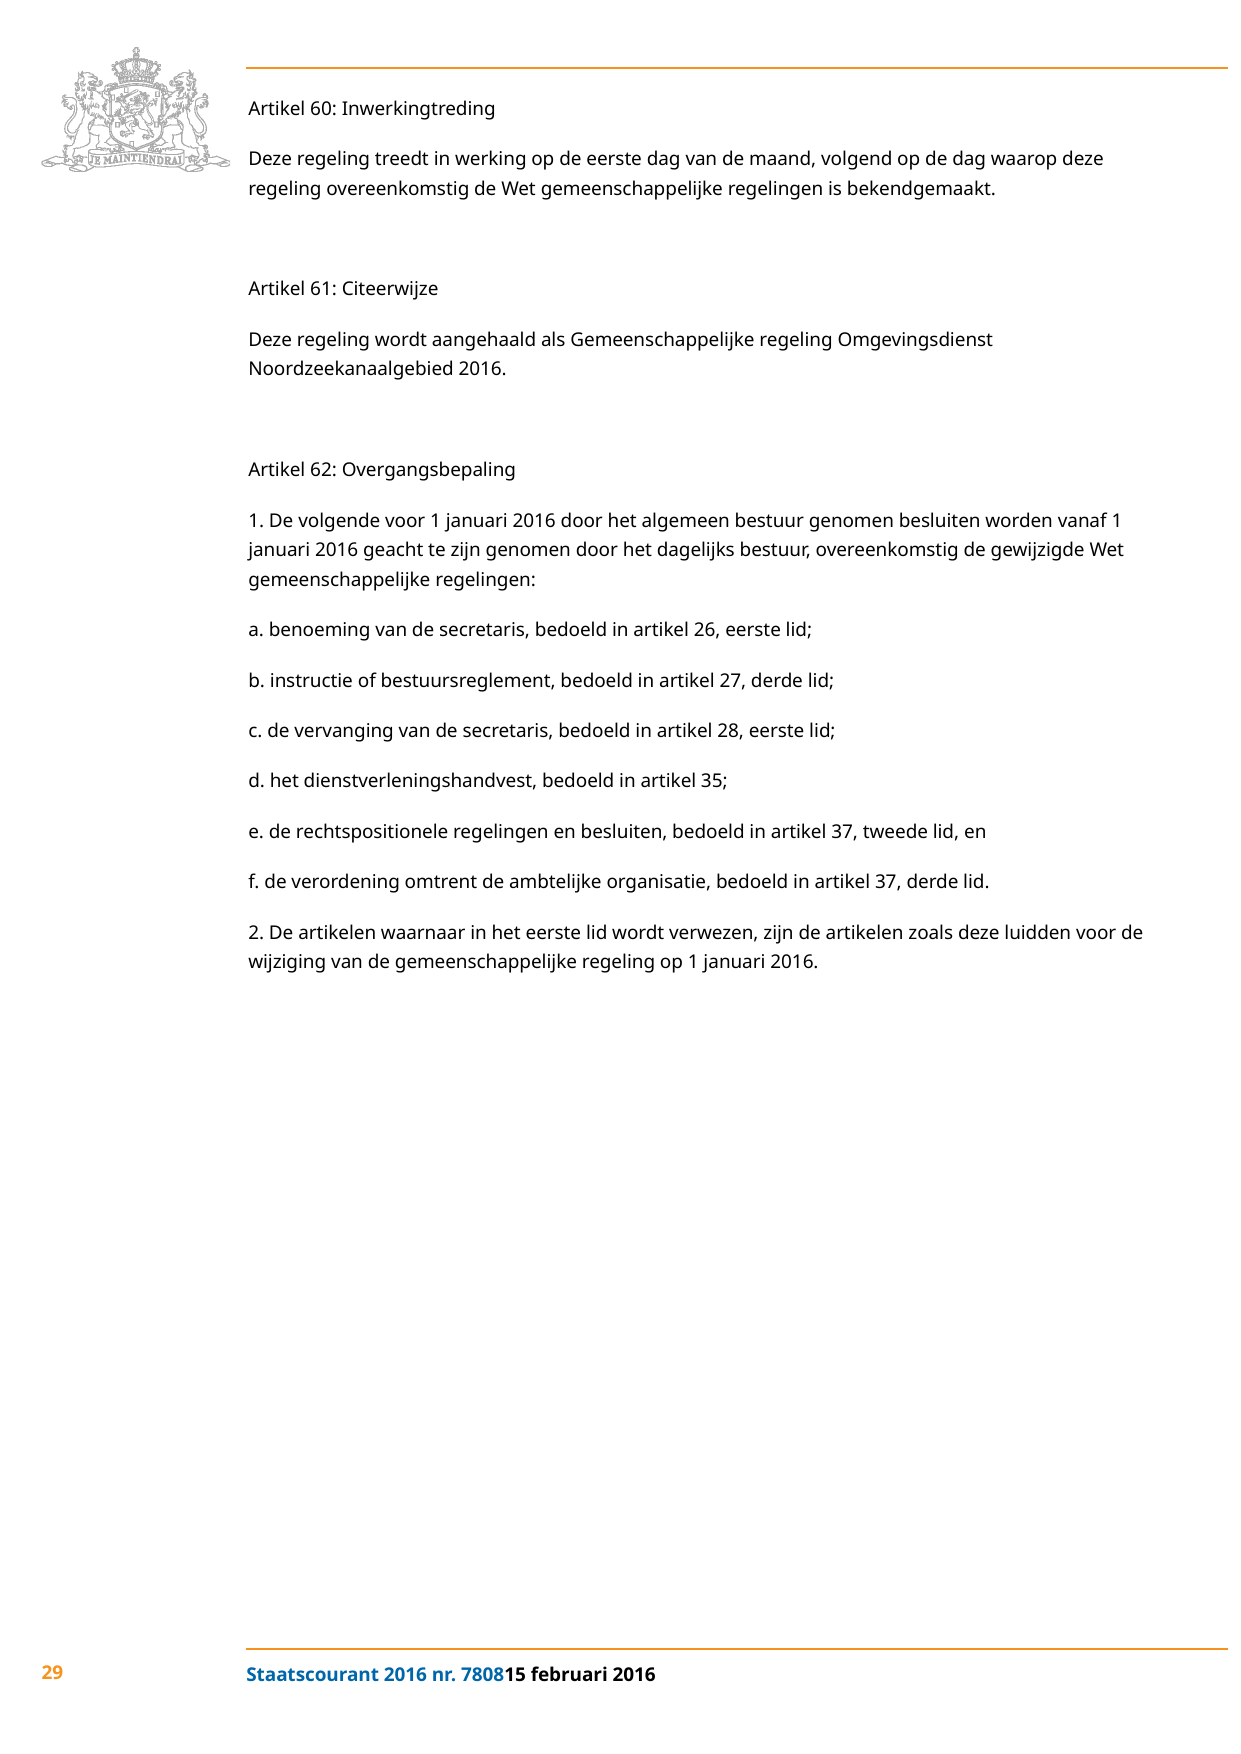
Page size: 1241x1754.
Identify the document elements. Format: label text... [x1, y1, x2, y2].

text c. de vervanging van de secretaris, bedoeld in artikel 28, eerste lid; [248, 717, 1152, 743]
text d. het dienstverleningshandvest, bedoeld in artikel 35; [248, 768, 1152, 793]
text Deze regeling wordt aangehaald als Gemeenschappelijke regeling Omgevingsdienst Noordzeekanaalgebied 2016. [248, 326, 1152, 381]
text Artikel 61: Citeerwijze [248, 276, 1152, 301]
text Deze regeling treedt in werking op de eerste dag van de maand, volgend op de dag waarop deze regeling overeenkomstig de Wet gemeenschappelijke regelingen is bekendgemaakt. [248, 145, 1152, 201]
text f. de verordening omtrent de ambtelijke organisatie, bedoeld in artikel 37, derde lid. [248, 868, 1152, 894]
text e. de rechtspositionele regelingen en besluiten, bedoeld in artikel 37, tweede lid, en [248, 818, 1152, 844]
text Artikel 60: Inwerkingtreding [248, 95, 1152, 121]
text Artikel 62: Overgangsbepaling [248, 456, 1152, 482]
picture [41, 47, 231, 172]
text b. instructie of bestuursreglement, bedoeld in artikel 27, derde lid; [248, 667, 1152, 693]
text 1. De volgende voor 1 januari 2016 door het algemeen bestuur genomen besluiten worden vanaf 1 januari 2016 geacht te zijn genomen door het dagelijks bestuur, overeenkomstig de gewijzigde Wet gemeenschappelijke regelingen: [248, 507, 1152, 592]
text a. benoeming van de secretaris, bedoeld in artikel 26, eerste lid; [248, 616, 1152, 642]
text 2. De artikelen waarnaar in het eerste lid wordt verwezen, zijn de artikelen zoals deze luidden voor de wijziging van de gemeenschappelijke regeling op 1 januari 2016. [248, 919, 1152, 974]
